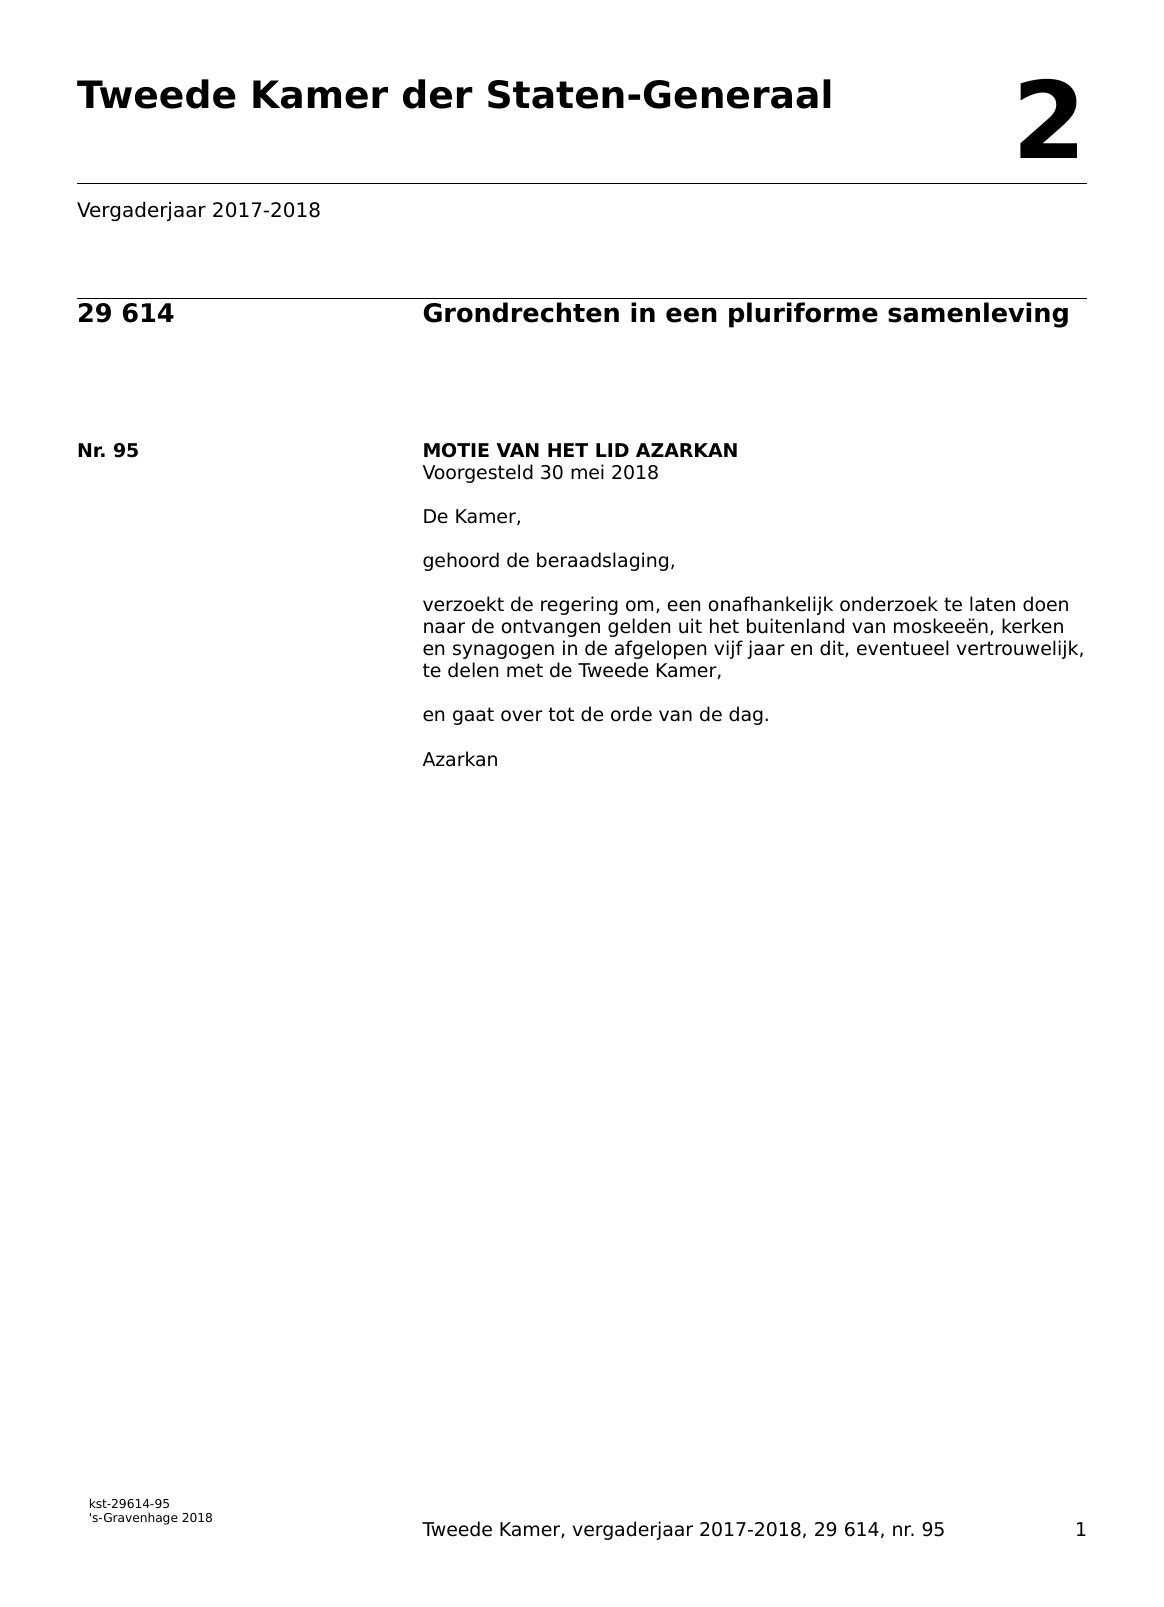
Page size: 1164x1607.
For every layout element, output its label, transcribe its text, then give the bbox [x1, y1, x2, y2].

text kst-29614-95 [88, 1497, 323, 1511]
text De Kamer, [422, 506, 1087, 528]
table_header 2 [886, 59, 1087, 183]
subtitle 29 614 Grondrechten in een pluriforme samenleving [77, 299, 1087, 329]
table_cell Vergaderjaar 2017-2018 [77, 184, 1087, 298]
text Azarkan [422, 748, 1087, 770]
text gehoord de beraadslaging, [422, 550, 1087, 572]
text 's-Gravenhage 2018 [88, 1511, 323, 1525]
text verzoekt de regering om, een onafhankelijk onderzoek te laten doen naar de ontvangen gelden uit het buitenland van moskeeën, kerken en synagogen in de afgelopen vijf jaar en dit, eventueel vertrouwelijk, te delen met de Tweede Kamer, [422, 594, 1087, 682]
subtitle Nr. 95 MOTIE VAN HET LID AZARKAN [77, 440, 1087, 462]
text Voorgesteld 30 mei 2018 [422, 462, 1087, 484]
text en gaat over tot de orde van de dag. [422, 704, 1087, 726]
table_header Tweede Kamer der Staten-Generaal [77, 59, 886, 183]
